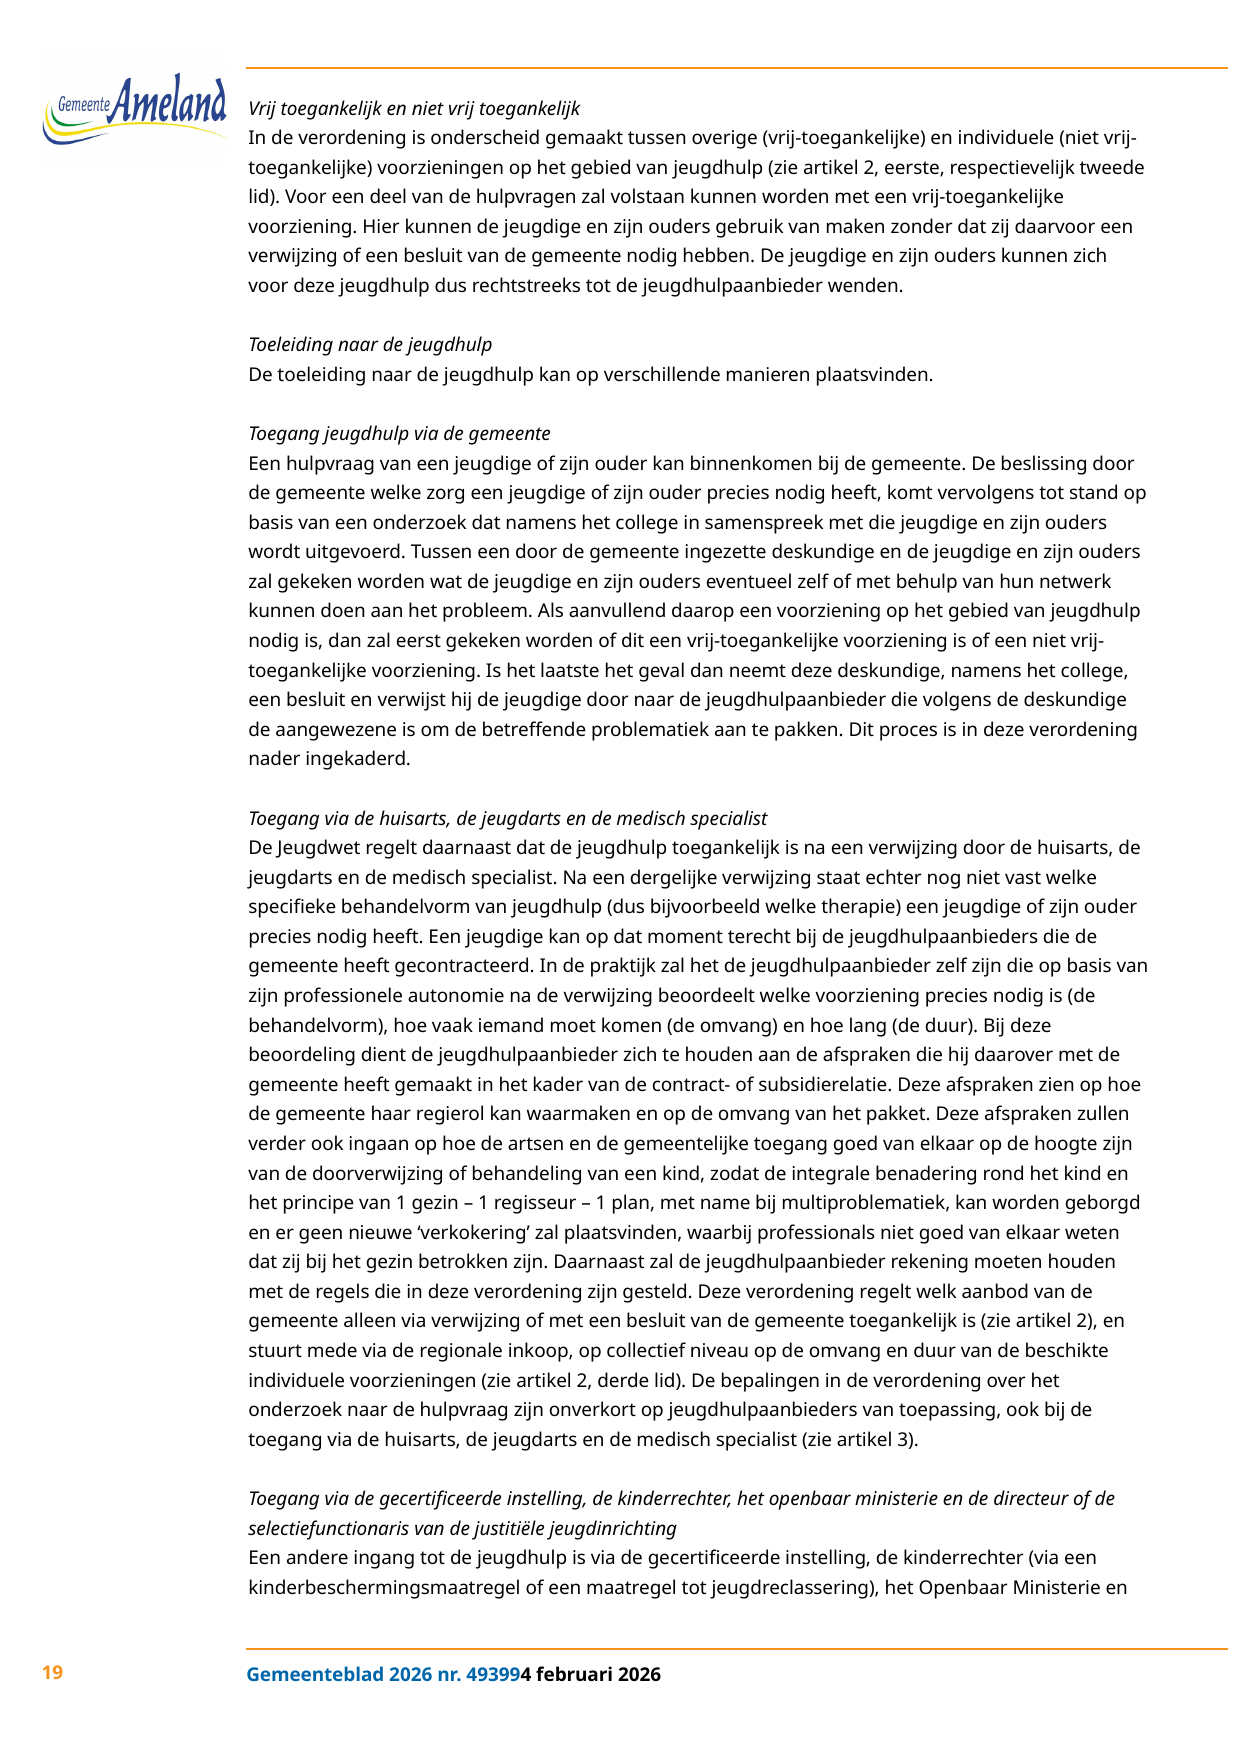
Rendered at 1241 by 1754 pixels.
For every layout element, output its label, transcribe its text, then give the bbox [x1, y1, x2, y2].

text Toegang jeugdhulp via de gemeente [248, 420, 1152, 446]
text Toegang via de gecertificeerde instelling, de kinderrechter, het openbaar ministerie en de directeur of de selectiefunctionaris van de justitiële jeugdinrichting [248, 1485, 1152, 1541]
text Een andere ingang tot de jeugdhulp is via de gecertificeerde instelling, de kinderrechter (via een kinderbeschermingsmaatregel of een maatregel tot jeugdreclassering), het Openbaar Ministerie en [248, 1544, 1152, 1600]
text De Jeugdwet regelt daarnaast dat de jeugdhulp toegankelijk is na een verwijzing door de huisarts, de jeugdarts en de medisch specialist. Na een dergelijke verwijzing staat echter nog niet vast welke specifieke behandelvorm van jeugdhulp (dus bijvoorbeeld welke therapie) een jeugdige of zijn ouder precies nodig heeft. Een jeugdige kan op dat moment terecht bij de jeugdhulpaanbieders die de gemeente heeft gecontracteerd. In de praktijk zal het de jeugdhulpaanbieder zelf zijn die op basis van zijn professionele autonomie na de verwijzing beoordeelt welke voorziening precies nodig is (de behandelvorm), hoe vaak iemand moet komen (de omvang) en hoe lang (de duur). Bij deze beoordeling dient de jeugdhulpaanbieder zich te houden aan de afspraken die hij daarover met de gemeente heeft gemaakt in het kader van de contract- of subsidierelatie. Deze afspraken zien op hoe de gemeente haar regierol kan waarmaken en op de omvang van het pakket. Deze afspraken zullen verder ook ingaan op hoe de artsen en de gemeentelijke toegang goed van elkaar op de hoogte zijn van de doorverwijzing of behandeling van een kind, zodat de integrale benadering rond het kind en het principe van 1 gezin – 1 regisseur – 1 plan, met name bij multiproblematiek, kan worden geborgd en er geen nieuwe ‘verkokering’ zal plaatsvinden, waarbij professionals niet goed van elkaar weten dat zij bij het gezin betrokken zijn. Daarnaast zal de jeugdhulpaanbieder rekening moeten houden met de regels die in deze verordening zijn gesteld. Deze verordening regelt welk aanbod van de gemeente alleen via verwijzing of met een besluit van de gemeente toegankelijk is (zie artikel 2), en stuurt mede via de regionale inkoop, op collectief niveau op de omvang en duur van de beschikte individuele voorzieningen (zie artikel 2, derde lid). De bepalingen in de verordening over het onderzoek naar de hulpvraag zijn onverkort op jeugdhulpaanbieders van toepassing, ook bij de toegang via de huisarts, de jeugdarts en de medisch specialist (zie artikel 3). [248, 834, 1152, 1452]
text De toeleiding naar de jeugdhulp kan op verschillende manieren plaatsvinden. [248, 361, 1152, 387]
text In de verordening is onderscheid gemaakt tussen overige (vrij-toegankelijke) en individuele (niet vrij-toegankelijke) voorzieningen op het gebied van jeugdhulp (zie artikel 2, eerste, respectievelijk tweede lid). Voor een deel van de hulpvragen zal volstaan kunnen worden met een vrij-toegankelijke voorziening. Hier kunnen de jeugdige en zijn ouders gebruik van maken zonder dat zij daarvoor een verwijzing of een besluit van de gemeente nodig hebben. De jeugdige en zijn ouders kunnen zich voor deze jeugdhulp dus rechtstreeks tot de jeugdhulpaanbieder wenden. [248, 124, 1152, 298]
text Een hulpvraag van een jeugdige of zijn ouder kan binnenkomen bij de gemeente. De beslissing door de gemeente welke zorg een jeugdige of zijn ouder precies nodig heeft, komt vervolgens tot stand op basis van een onderzoek dat namens het college in samenspreek met die jeugdige en zijn ouders wordt uitgevoerd. Tussen een door de gemeente ingezette deskundige en de jeugdige en zijn ouders zal gekeken worden wat de jeugdige en zijn ouders eventueel zelf of met behulp van hun netwerk kunnen doen aan het probleem. Als aanvullend daarop een voorziening op het gebied van jeugdhulp nodig is, dan zal eerst gekeken worden of dit een vrij-toegankelijke voorziening is of een niet vrij-toegankelijke voorziening. Is het laatste het geval dan neemt deze deskundige, namens het college, een besluit en verwijst hij de jeugdige door naar de jeugdhulpaanbieder die volgens de deskundige de aangewezene is om de betreffende problematiek aan te pakken. Dit proces is in deze verordening nader ingekaderd. [248, 450, 1152, 771]
picture [41, 47, 231, 172]
text Toegang via de huisarts, de jeugdarts en de medisch specialist [248, 805, 1152, 831]
text Toeleiding naar de jeugdhulp [248, 331, 1152, 357]
text Vrij toegankelijk en niet vrij toegankelijk [248, 95, 1152, 121]
